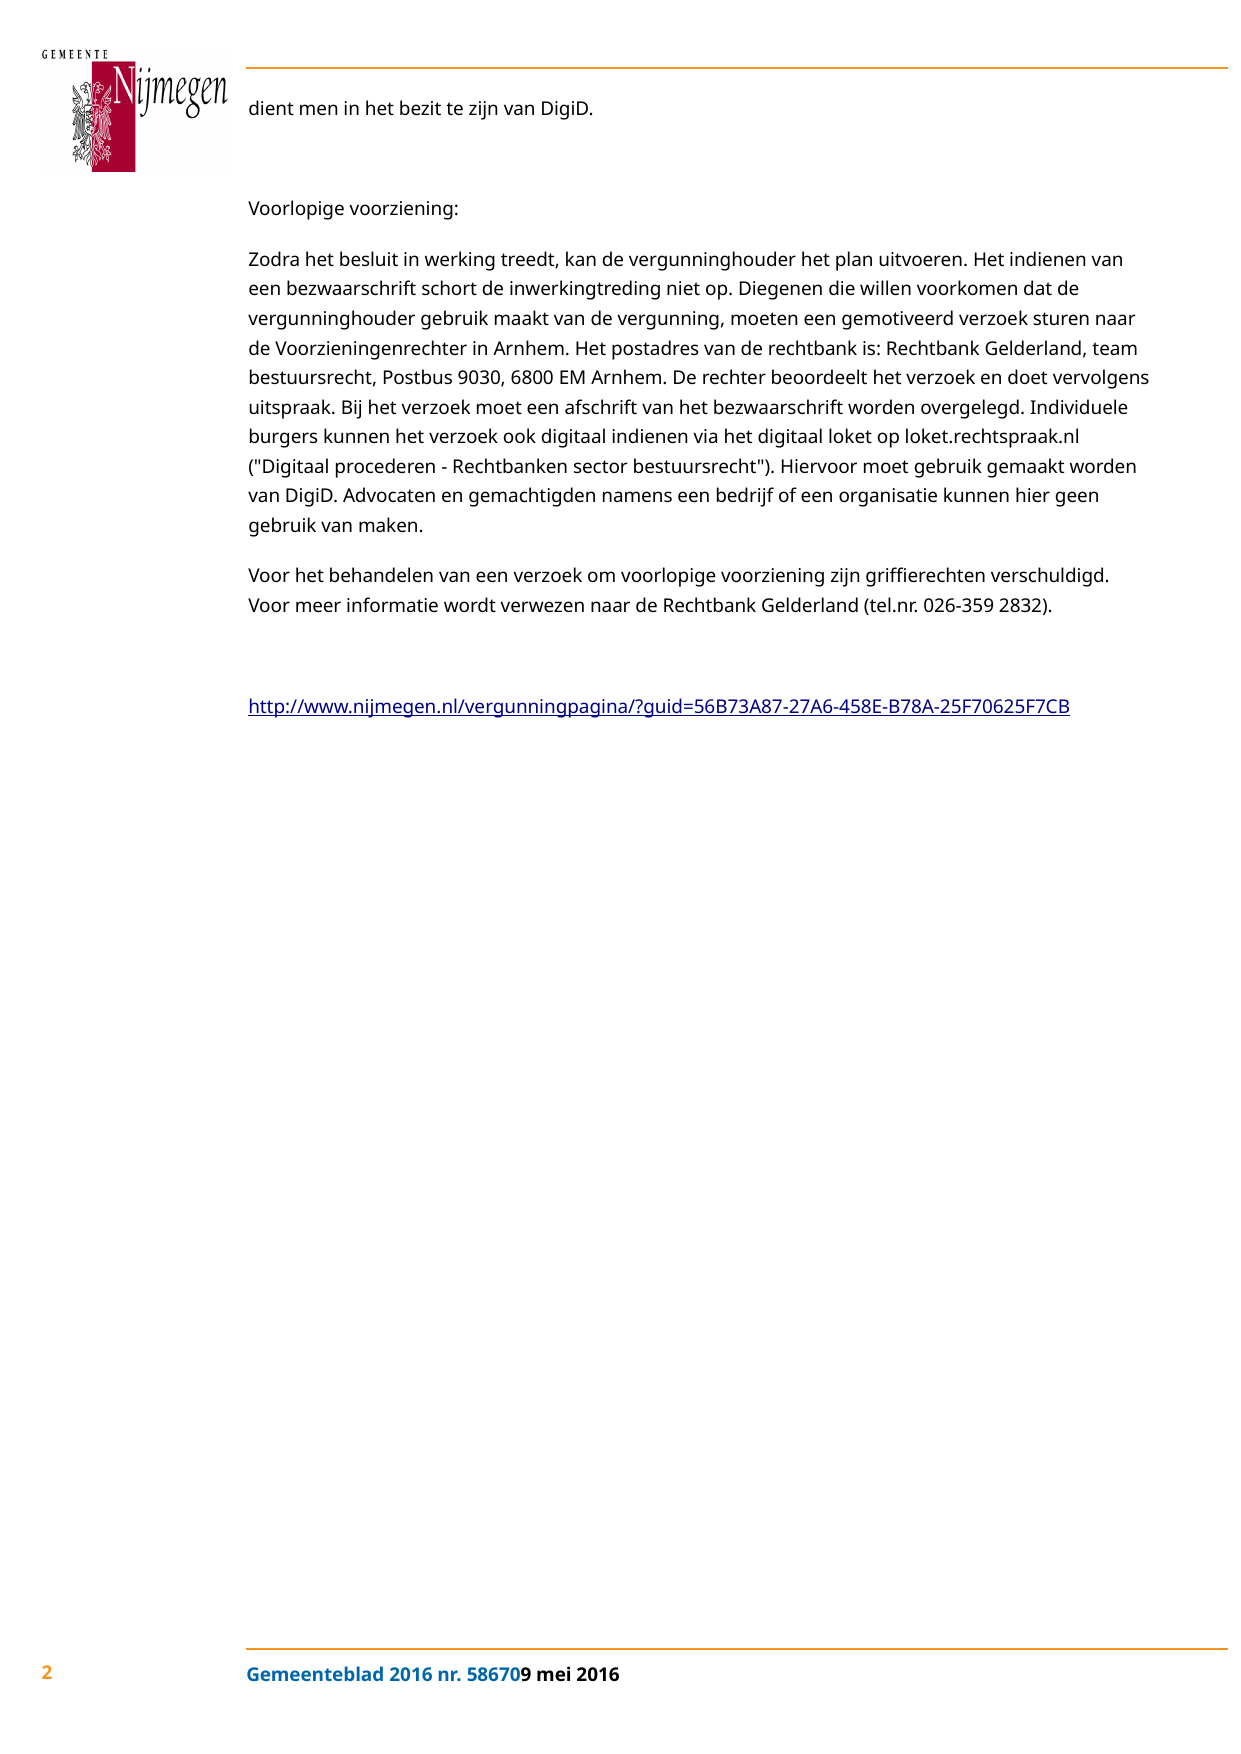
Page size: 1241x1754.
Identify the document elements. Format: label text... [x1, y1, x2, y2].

text dient men in het bezit te zijn van DigiD. [248, 95, 1152, 121]
text Voor het behandelen van een verzoek om voorlopige voorziening zijn griffierechten verschuldigd. Voor meer informatie wordt verwezen naar de Rechtbank Gelderland (tel.nr. 026-359 2832). [248, 563, 1152, 618]
picture [41, 47, 231, 172]
text Voorlopige voorziening: [248, 196, 1152, 221]
text Zodra het besluit in werking treedt, kan de vergunninghouder het plan uitvoeren. Het indienen van een bezwaarschrift schort de inwerkingtreding niet op. Diegenen die willen voorkomen dat de vergunninghouder gebruik maakt van de vergunning, moeten een gemotiveerd verzoek sturen naar de Voorzieningenrechter in Arnhem. Het postadres van de rechtbank is: Rechtbank Gelderland, team bestuursrecht, Postbus 9030, 6800 EM Arnhem. De rechter beoordeelt het verzoek en doet vervolgens uitspraak. Bij het verzoek moet een afschrift van het bezwaarschrift worden overgelegd. Individuele burgers kunnen het verzoek ook digitaal indienen via het digitaal loket op loket.rechtspraak.nl ("Digitaal procederen - Rechtbanken sector bestuursrecht"). Hiervoor moet gebruik gemaakt worden van DigiD. Advocaten en gemachtigden namens een bedrijf of een organisatie kunnen hier geen gebruik van maken. [248, 246, 1152, 538]
text http://www.nijmegen.nl/vergunningpagina/?guid=56B73A87-27A6-458E-B78A-25F70625F7CB [248, 693, 1152, 719]
